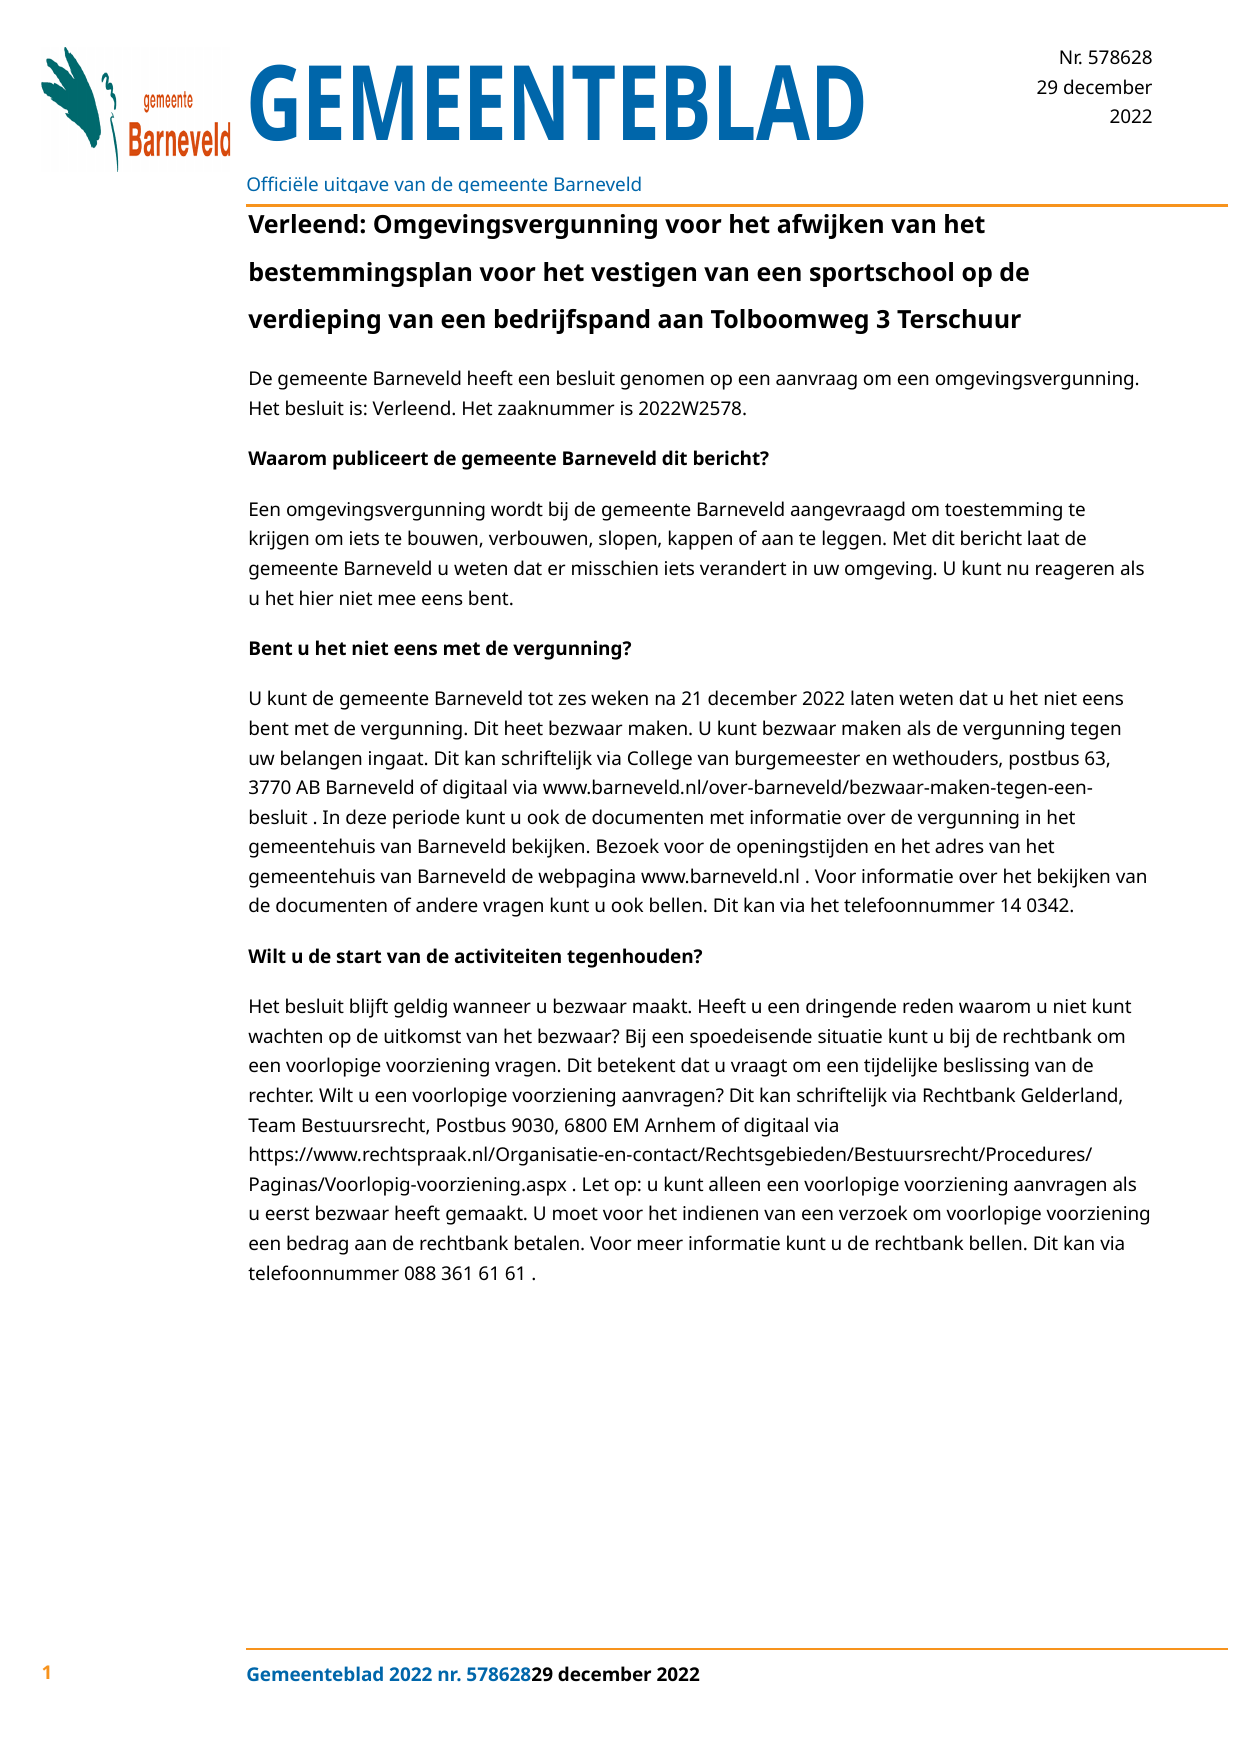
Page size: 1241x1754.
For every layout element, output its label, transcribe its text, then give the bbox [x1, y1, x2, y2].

text Een omgevingsvergunning wordt bij de gemeente Barneveld aangevraagd om toestemming te krijgen om iets te bouwen, verbouwen, slopen, kappen of aan te leggen. Met dit bericht laat de gemeente Barneveld u weten dat er misschien iets verandert in uw omgeving. U kunt nu reageren als u het hier niet mee eens bent. [248, 496, 1152, 610]
text Bent u het niet eens met de vergunning? [248, 635, 1152, 661]
text De gemeente Barneveld heeft een besluit genomen op een aanvraag om een omgevingsvergunning. Het besluit is: Verleend. Het zaaknummer is 2022W2578. [248, 366, 1152, 421]
text Het besluit blijft geldig wanneer u bezwaar maakt. Heeft u een dringende reden waarom u niet kunt wachten op de uitkomst van het bezwaar? Bij een spoedeisende situatie kunt u bij de rechtbank om een voorlopige voorziening vragen. Dit betekent dat u vraagt om een tijdelijke beslissing van de rechter. Wilt u een voorlopige voorziening aanvragen? Dit kan schriftelijk via Rechtbank Gelderland, Team Bestuursrecht, Postbus 9030, 6800 EM Arnhem of digitaal via https://www.rechtspraak.nl/Organisatie-en-contact/Rechtsgebieden/Bestuursrecht/Procedures/Paginas/Voorlopig-voorziening.aspx . Let op: u kunt alleen een voorlopige voorziening aanvragen als u eerst bezwaar heeft gemaakt. U moet voor het indienen van een verzoek om voorlopige voorziening een bedrag aan de rechtbank betalen. Voor meer informatie kunt u de rechtbank bellen. Dit kan via telefoonnummer 088 361 61 61 . [248, 993, 1152, 1285]
text Waarom publiceert de gemeente Barneveld dit bericht? [248, 446, 1152, 471]
picture [41, 47, 231, 172]
text Verleend: Omgevingsvergunning voor het afwijken van het bestemmingsplan voor het vestigen van een sportschool op de verdieping van een bedrijfspand aan Tolboomweg 3 Terschuur [248, 207, 1152, 336]
text U kunt de gemeente Barneveld tot zes weken na 21 december 2022 laten weten dat u het niet eens bent met de vergunning. Dit heet bezwaar maken. U kunt bezwaar maken als de vergunning tegen uw belangen ingaat. Dit kan schriftelijk via College van burgemeester en wethouders, postbus 63, 3770 AB Barneveld of digitaal via www.barneveld.nl/over-barneveld/bezwaar-maken-tegen-een-besluit . In deze periode kunt u ook de documenten met informatie over de vergunning in het gemeentehuis van Barneveld bekijken. Bezoek voor de openingstijden en het adres van het gemeentehuis van Barneveld de webpagina www.barneveld.nl . Voor informatie over het bekijken van de documenten of andere vragen kunt u ook bellen. Dit kan via het telefoonnummer 14 0342. [248, 686, 1152, 918]
text Wilt u de start van de activiteiten tegenhouden? [248, 943, 1152, 969]
